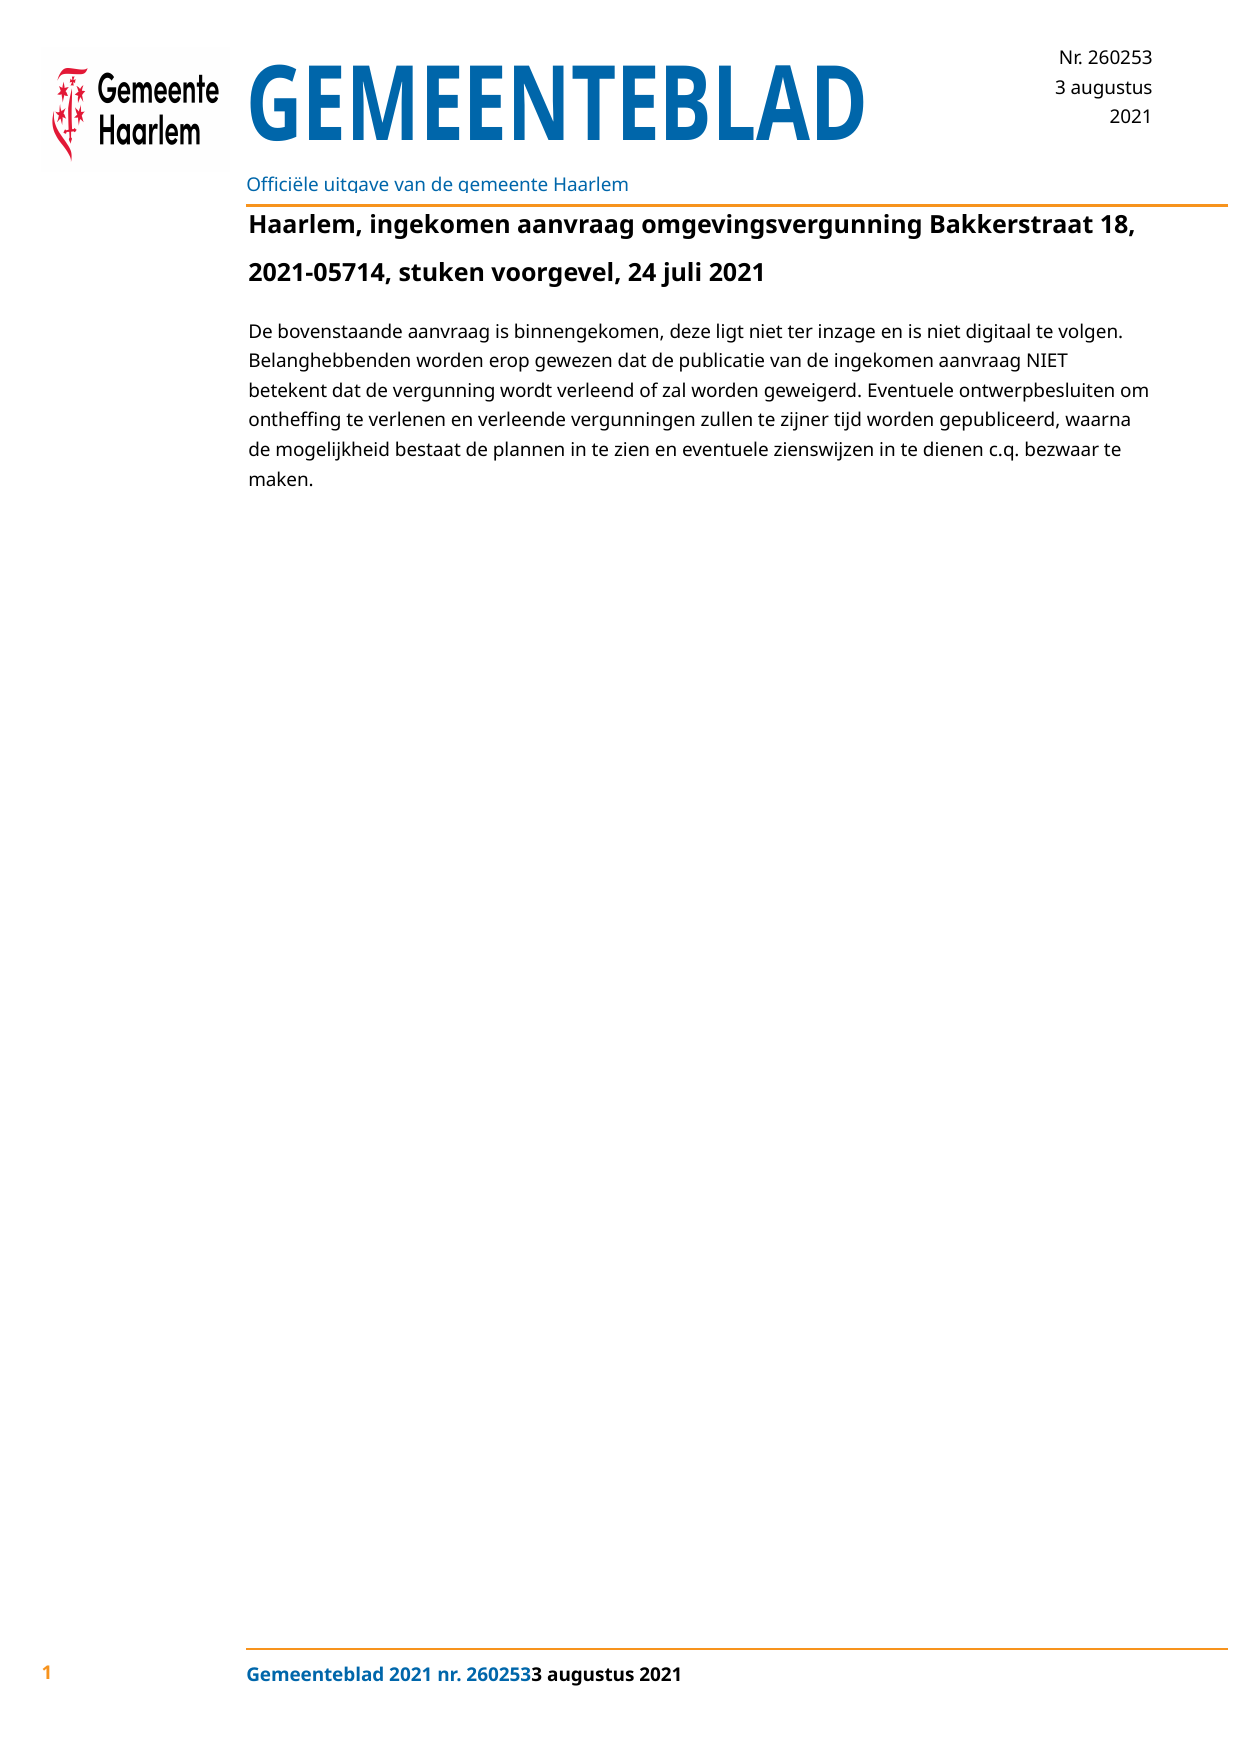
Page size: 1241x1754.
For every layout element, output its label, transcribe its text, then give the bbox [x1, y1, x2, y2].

text De bovenstaande aanvraag is binnengekomen, deze ligt niet ter inzage en is niet digitaal te volgen. Belanghebbenden worden erop gewezen dat de publicatie van de ingekomen aanvraag NIET betekent dat de vergunning wordt verleend of zal worden geweigerd. Eventuele ontwerpbesluiten om ontheffing te verlenen en verleende vergunningen zullen te zijner tijd worden gepubliceerd, waarna de mogelijkheid bestaat de plannen in te zien en eventuele zienswijzen in te dienen c.q. bezwaar te maken. [248, 318, 1152, 492]
picture [41, 47, 231, 172]
text Haarlem, ingekomen aanvraag omgevingsvergunning Bakkerstraat 18, 2021-05714, stuken voorgevel, 24 juli 2021 [248, 207, 1152, 288]
